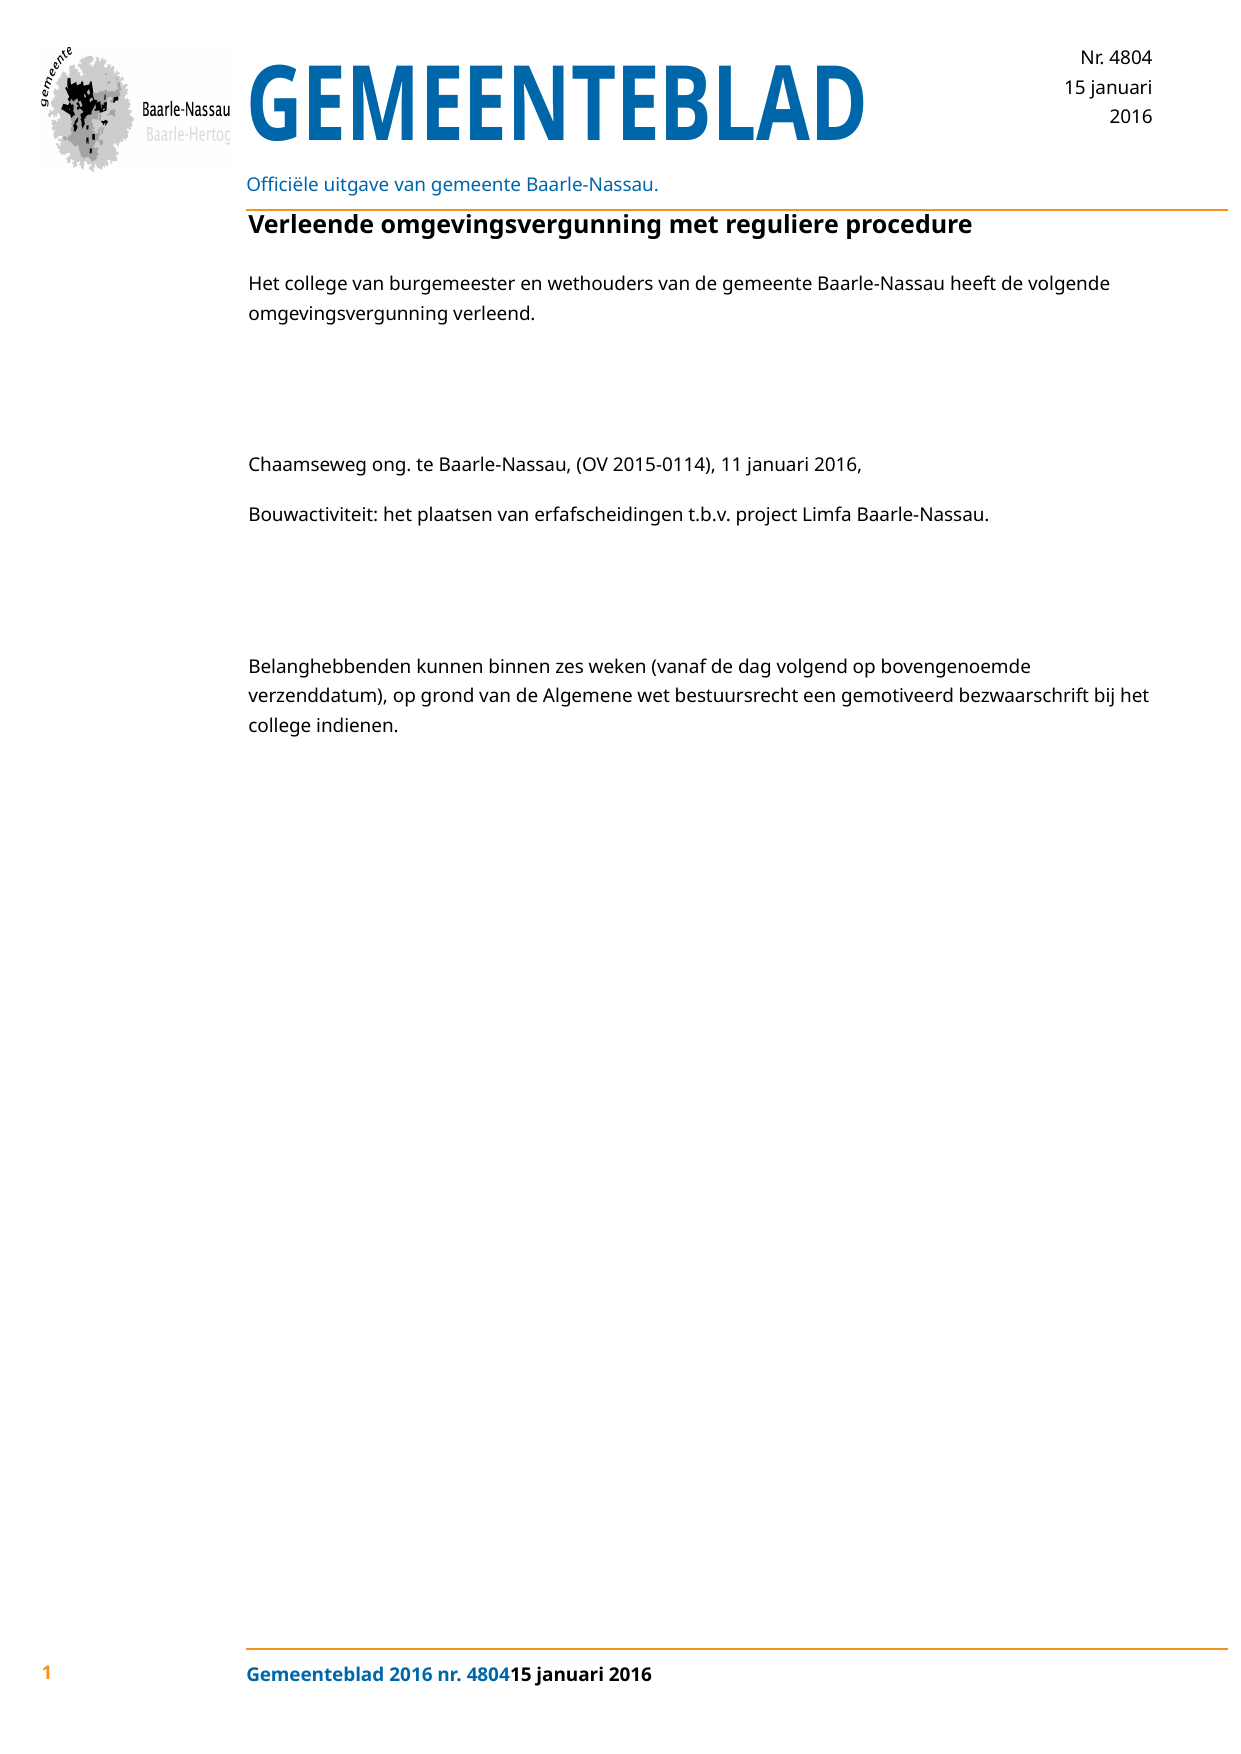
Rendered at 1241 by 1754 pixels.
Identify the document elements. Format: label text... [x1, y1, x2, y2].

text Chaamseweg ong. te Baarle-Nassau, (OV 2015-0114), 11 januari 2016, [248, 451, 1152, 477]
text Het college van burgemeester en wethouders van de gemeente Baarle-Nassau heeft de volgende omgevingsvergunning verleend. [248, 270, 1152, 326]
text Belanghebbenden kunnen binnen zes weken (vanaf de dag volgend op bovengenoemde verzenddatum), op grond van de Algemene wet bestuursrecht een gemotiveerd bezwaarschrift bij het college indienen. [248, 653, 1152, 738]
picture [41, 47, 231, 172]
text Bouwactiviteit: het plaatsen van erfafscheidingen t.b.v. project Limfa Baarle-Nassau. [248, 502, 1152, 527]
text Verleende omgevingsvergunning met reguliere procedure [248, 211, 1152, 241]
